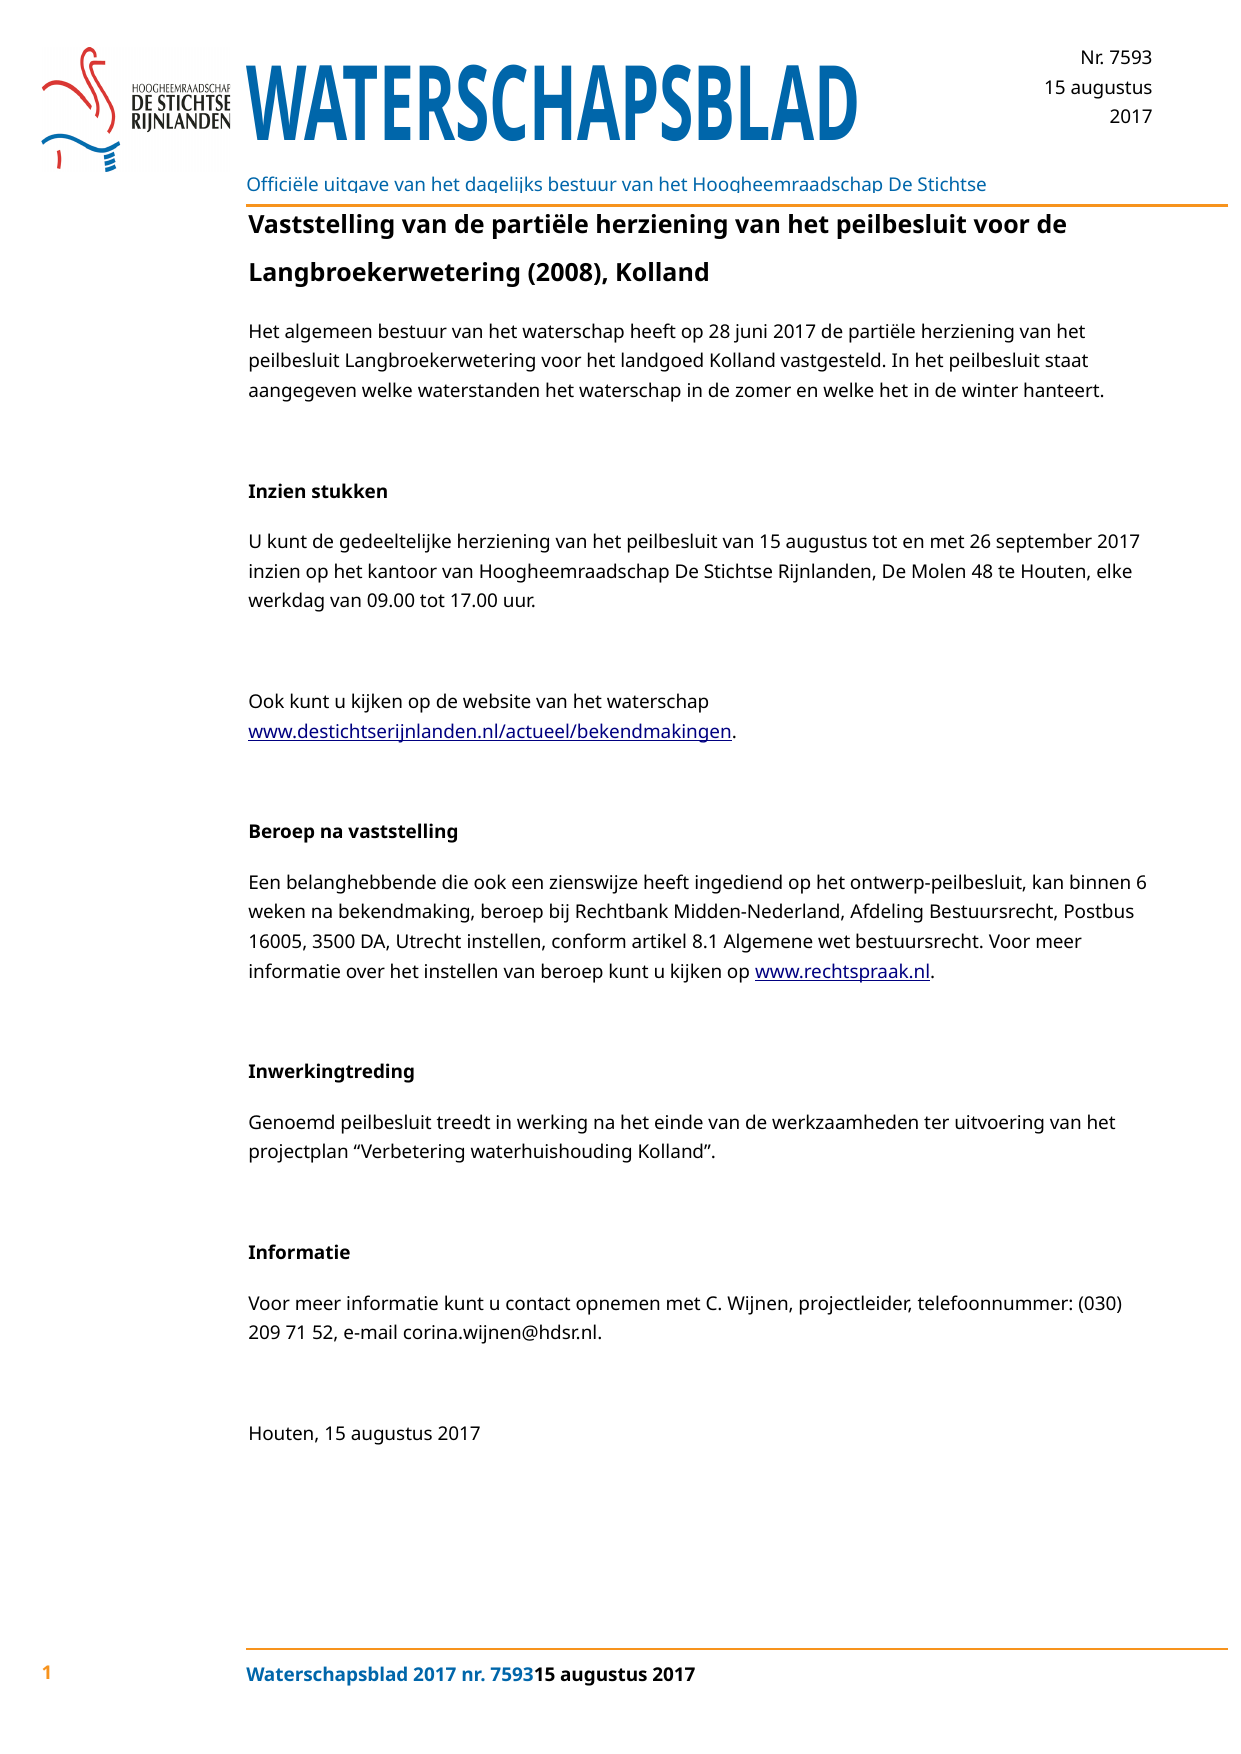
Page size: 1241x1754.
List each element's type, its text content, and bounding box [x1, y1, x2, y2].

text U kunt de gedeeltelijke herziening van het peilbesluit van 15 augustus tot en met 26 september 2017 inzien op het kantoor van Hoogheemraadschap De Stichtse Rijnlanden, De Molen 48 te Houten, elke werkdag van 09.00 tot 17.00 uur. [248, 528, 1152, 613]
text Een belanghebbende die ook een zienswijze heeft ingediend op het ontwerp-peilbesluit, kan binnen 6 weken na bekendmaking, beroep bij Rechtbank Midden-Nederland, Afdeling Bestuursrecht, Postbus 16005, 3500 DA, Utrecht instellen, conform artikel 8.1 Algemene wet bestuursrecht. Voor meer informatie over het instellen van beroep kunt u kijken op www.rechtspraak.nl. [248, 869, 1152, 984]
text Inwerkingtreding [248, 1059, 1152, 1084]
text Voor meer informatie kunt u contact opnemen met C. Wijnen, projectleider, telefoonnummer: (030) 209 71 52, e-mail corina.wijnen@hdsr.nl. [248, 1290, 1152, 1345]
text Beroep na vaststelling [248, 819, 1152, 844]
text Het algemeen bestuur van het waterschap heeft op 28 juni 2017 de partiële herziening van het peilbesluit Langbroekerwetering voor het landgoed Kolland vastgesteld. In het peilbesluit staat aangegeven welke waterstanden het waterschap in de zomer en welke het in de winter hanteert. [248, 318, 1152, 403]
text Informatie [248, 1239, 1152, 1265]
text Ook kunt u kijken op de website van het waterschap www.destichtserijnlanden.nl/actueel/bekendmakingen. [248, 688, 1152, 744]
text Genoemd peilbesluit treedt in werking na het einde van de werkzaamheden ter uitvoering van het projectplan “Verbetering waterhuishouding Kolland”. [248, 1109, 1152, 1164]
text Inzien stukken [248, 478, 1152, 504]
picture [41, 47, 231, 172]
text Houten, 15 augustus 2017 [248, 1420, 1152, 1446]
text Vaststelling van de partiële herziening van het peilbesluit voor de Langbroekerwetering (2008), Kolland [248, 207, 1152, 288]
